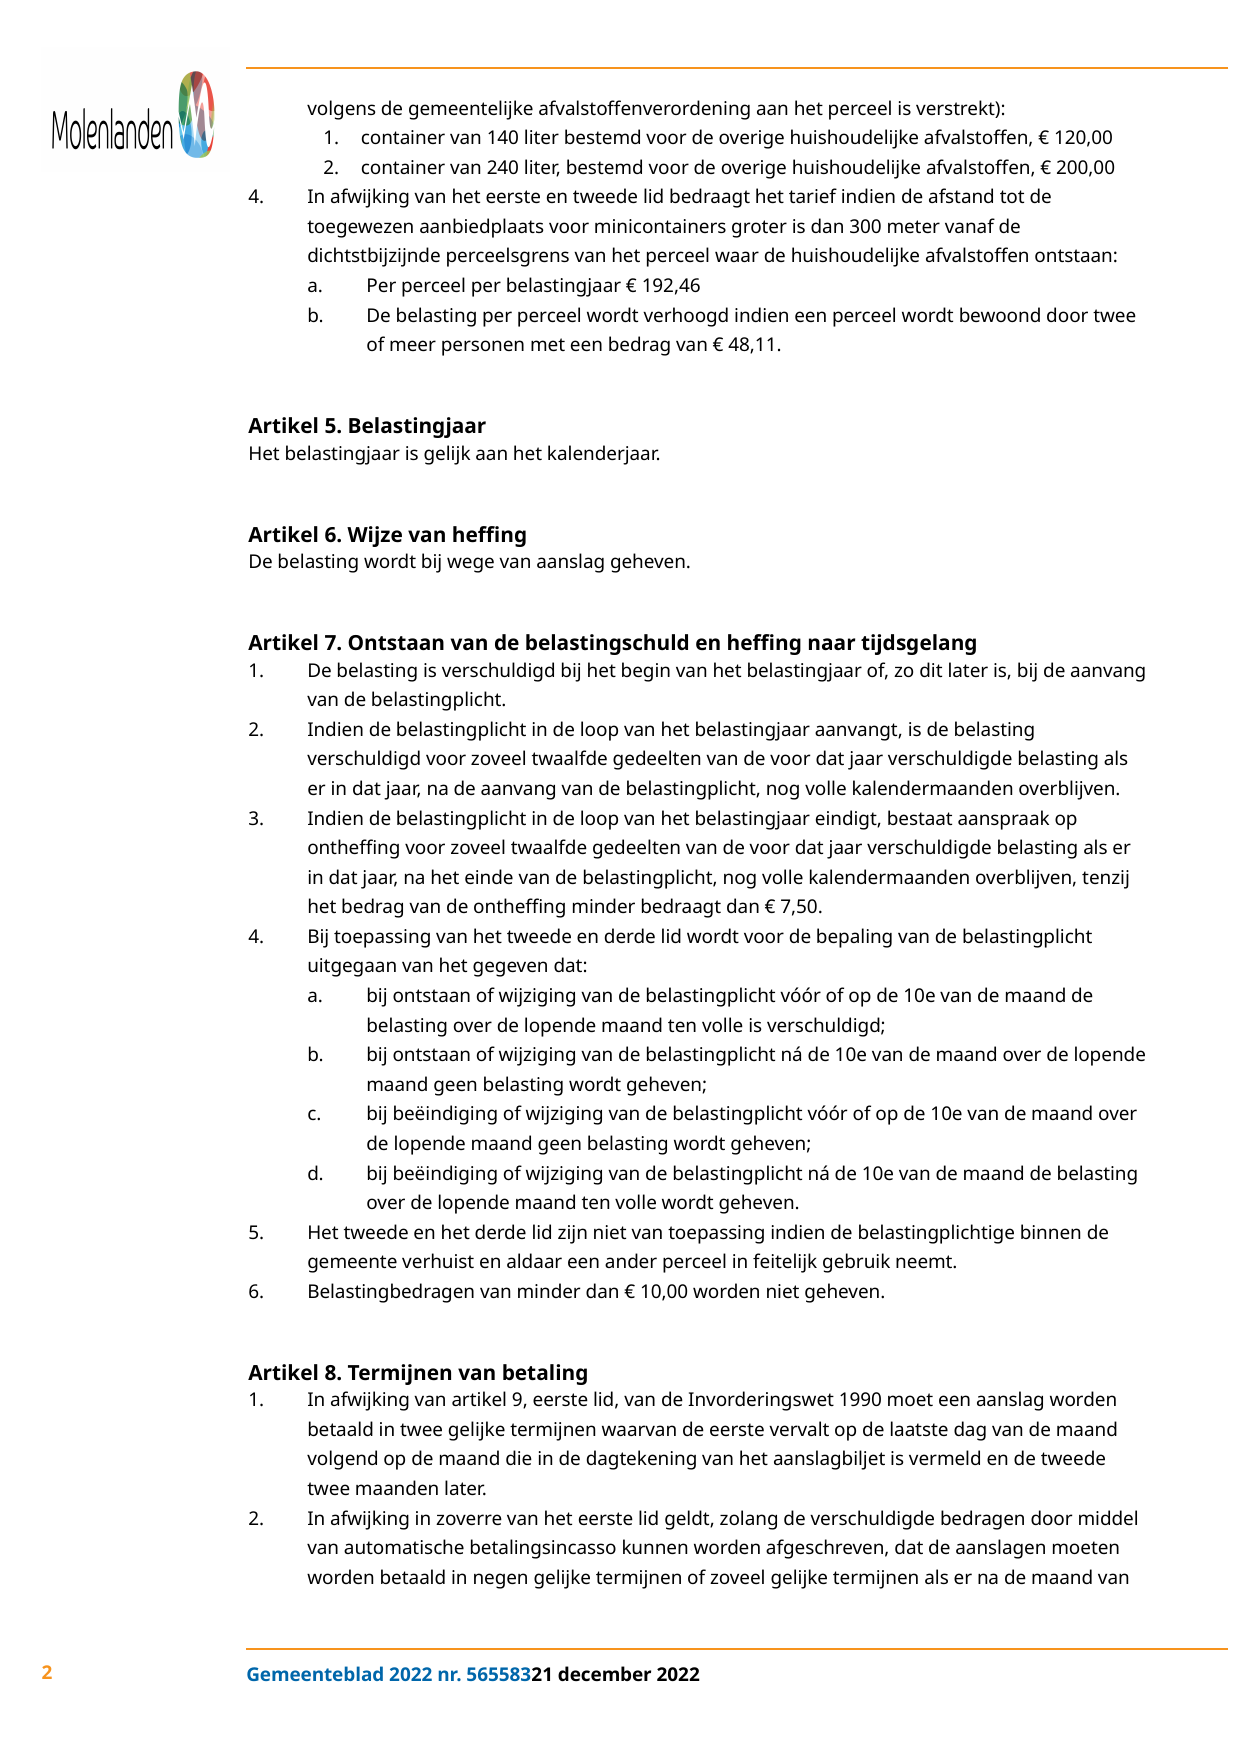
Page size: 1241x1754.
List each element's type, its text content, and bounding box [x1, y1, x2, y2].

list bij ontstaan of wijziging van de belastingplicht vóór of op de 10e van de maand de belasting over de lopende maand ten volle is verschuldigd; [307, 982, 1152, 1037]
list Indien de belastingplicht in de loop van het belastingjaar eindigt, bestaat aanspraak op ontheffing voor zoveel twaalfde gedeelten van de voor dat jaar verschuldigde belasting als er in dat jaar, na het einde van de belastingplicht, nog volle kalendermaanden overblijven, tenzij het bedrag van de ontheffing minder bedraagt dan € 7,50. [248, 805, 1152, 919]
list Belastingbedragen van minder dan € 10,00 worden niet geheven. [248, 1278, 1152, 1304]
list Het tweede en het derde lid zijn niet van toepassing indien de belastingplichtige binnen de gemeente verhuist en aldaar een ander perceel in feitelijk gebruik neemt. [248, 1219, 1152, 1274]
list De belasting per perceel wordt verhoogd indien een perceel wordt bewoond door twee of meer personen met een bedrag van € 48,11. [307, 302, 1152, 357]
list Indien de belastingplicht in de loop van het belastingjaar aanvangt, is de belasting verschuldigd voor zoveel twaalfde gedeelten van de voor dat jaar verschuldigde belasting als er in dat jaar, na de aanvang van de belastingplicht, nog volle kalendermaanden overblijven. [248, 716, 1152, 801]
text Artikel 5. Belastingjaar [248, 411, 1152, 440]
list bij beëindiging of wijziging van de belastingplicht vóór of op de 10e van de maand over de lopende maand geen belasting wordt geheven; [307, 1101, 1152, 1156]
list Per perceel per belastingjaar € 192,46 [307, 272, 1152, 298]
text Artikel 6. Wijze van heffing [248, 520, 1152, 548]
text De belasting wordt bij wege van aanslag geheven. [248, 548, 1152, 574]
list container van 140 liter bestemd voor de overige huishoudelijke afvalstoffen, € 120,00 [323, 124, 1152, 150]
list Bij toepassing van het tweede en derde lid wordt voor de bepaling van de belastingplicht uitgegaan van het gegeven dat: [248, 923, 1152, 978]
list In afwijking in zoverre van het eerste lid geldt, zolang de verschuldigde bedragen door middel van automatische betalingsincasso kunnen worden afgeschreven, dat de aanslagen moeten worden betaald in negen gelijke termijnen of zoveel gelijke termijnen als er na de maand van [248, 1505, 1152, 1590]
picture [41, 47, 231, 172]
list container van 240 liter, bestemd voor de overige huishoudelijke afvalstoffen, € 200,00 [323, 154, 1152, 180]
list In afwijking van artikel 9, eerste lid, van de Invorderingswet 1990 moet een aanslag worden betaald in twee gelijke termijnen waarvan de eerste vervalt op de laatste dag van de maand volgend op de maand die in de dagtekening van het aanslagbiljet is vermeld en de tweede twee maanden later. [248, 1386, 1152, 1501]
text Het belastingjaar is gelijk aan het kalenderjaar. [248, 440, 1152, 466]
list volgens de gemeentelijke afvalstoffenverordening aan het perceel is verstrekt): [248, 95, 1152, 121]
text Artikel 8. Termijnen van betaling [248, 1358, 1152, 1386]
list In afwijking van het eerste en tweede lid bedraagt het tarief indien de afstand tot de toegewezen aanbiedplaats voor minicontainers groter is dan 300 meter vanaf de dichtstbijzijnde perceelsgrens van het perceel waar de huishoudelijke afvalstoffen ontstaan: [248, 183, 1152, 268]
list De belasting is verschuldigd bij het begin van het belastingjaar of, zo dit later is, bij de aanvang van de belastingplicht. [248, 657, 1152, 712]
text Artikel 7. Ontstaan van de belastingschuld en heffing naar tijdsgelang [248, 628, 1152, 657]
list bij beëindiging of wijziging van de belastingplicht ná de 10e van de maand de belasting over de lopende maand ten volle wordt geheven. [307, 1160, 1152, 1215]
list bij ontstaan of wijziging van de belastingplicht ná de 10e van de maand over de lopende maand geen belasting wordt geheven; [307, 1041, 1152, 1097]
